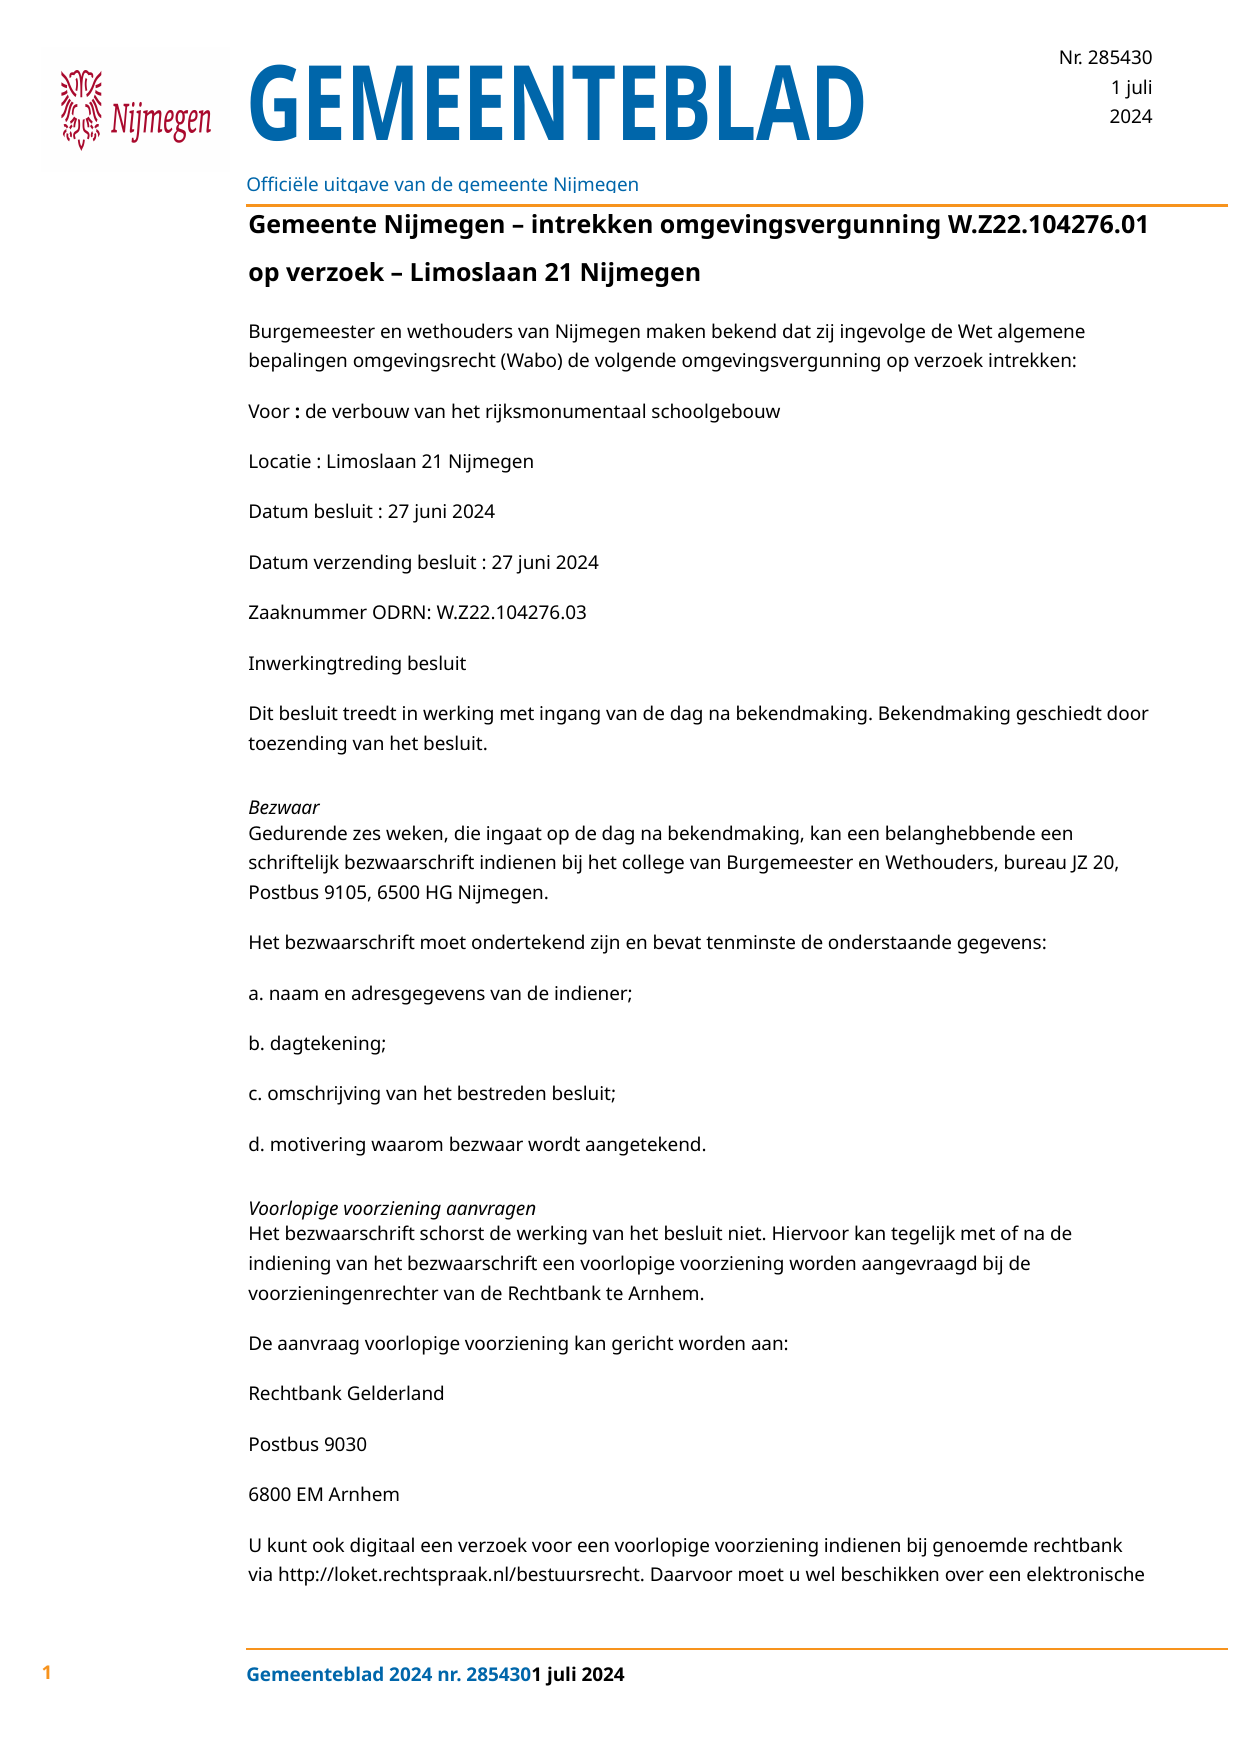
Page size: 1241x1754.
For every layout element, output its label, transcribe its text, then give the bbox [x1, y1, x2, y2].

text Gedurende zes weken, die ingaat op de dag na bekendmaking, kan een belanghebbende een schriftelijk bezwaarschrift indienen bij het college van Burgemeester en Wethouders, bureau JZ 20, Postbus 9105, 6500 HG Nijmegen. [248, 820, 1152, 904]
text Datum verzending besluit : 27 juni 2024 [248, 549, 1152, 575]
text 6800 EM Arnhem [248, 1481, 1152, 1507]
text Datum besluit : 27 juni 2024 [248, 499, 1152, 524]
text Gemeente Nijmegen – intrekken omgevingsvergunning W.Z22.104276.01 op verzoek – Limoslaan 21 Nijmegen [248, 207, 1152, 288]
text a. naam en adresgegevens van de indiener; [248, 980, 1152, 1005]
text Inwerkingtreding besluit [248, 650, 1152, 676]
text Voor : de verbouw van het rijksmonumentaal schoolgebouw [248, 398, 1152, 424]
text b. dagtekening; [248, 1030, 1152, 1056]
text Locatie : Limoslaan 21 Nijmegen [248, 448, 1152, 474]
text d. motivering waarom bezwaar wordt aangetekend. [248, 1131, 1152, 1157]
text Postbus 9030 [248, 1431, 1152, 1457]
text U kunt ook digitaal een verzoek voor een voorlopige voorziening indienen bij genoemde rechtbank via http://loket.rechtspraak.nl/bestuursrecht. Daarvoor moet u wel beschikken over een elektronische [248, 1532, 1152, 1587]
text Dit besluit treedt in werking met ingang van de dag na bekendmaking. Bekendmaking geschiedt door toezending van het besluit. [248, 700, 1152, 756]
picture [41, 47, 231, 172]
text c. omschrijving van het bestreden besluit; [248, 1081, 1152, 1106]
text Rechtbank Gelderland [248, 1381, 1152, 1406]
text Het bezwaarschrift moet ondertekend zijn en bevat tenminste de onderstaande gegevens: [248, 929, 1152, 955]
text Het bezwaarschrift schorst de werking van het besluit niet. Hiervoor kan tegelijk met of na de indiening van het bezwaarschrift een voorlopige voorziening worden aangevraagd bij de voorzieningenrechter van de Rechtbank te Arnhem. [248, 1221, 1152, 1306]
text Voorlopige voorziening aanvragen [248, 1195, 1152, 1221]
text Bezwaar [248, 794, 1152, 820]
text De aanvraag voorlopige voorziening kan gericht worden aan: [248, 1330, 1152, 1356]
text Burgemeester en wethouders van Nijmegen maken bekend dat zij ingevolge de Wet algemene bepalingen omgevingsrecht (Wabo) de volgende omgevingsvergunning op verzoek intrekken: [248, 318, 1152, 373]
text Zaaknummer ODRN: W.Z22.104276.03 [248, 599, 1152, 625]
